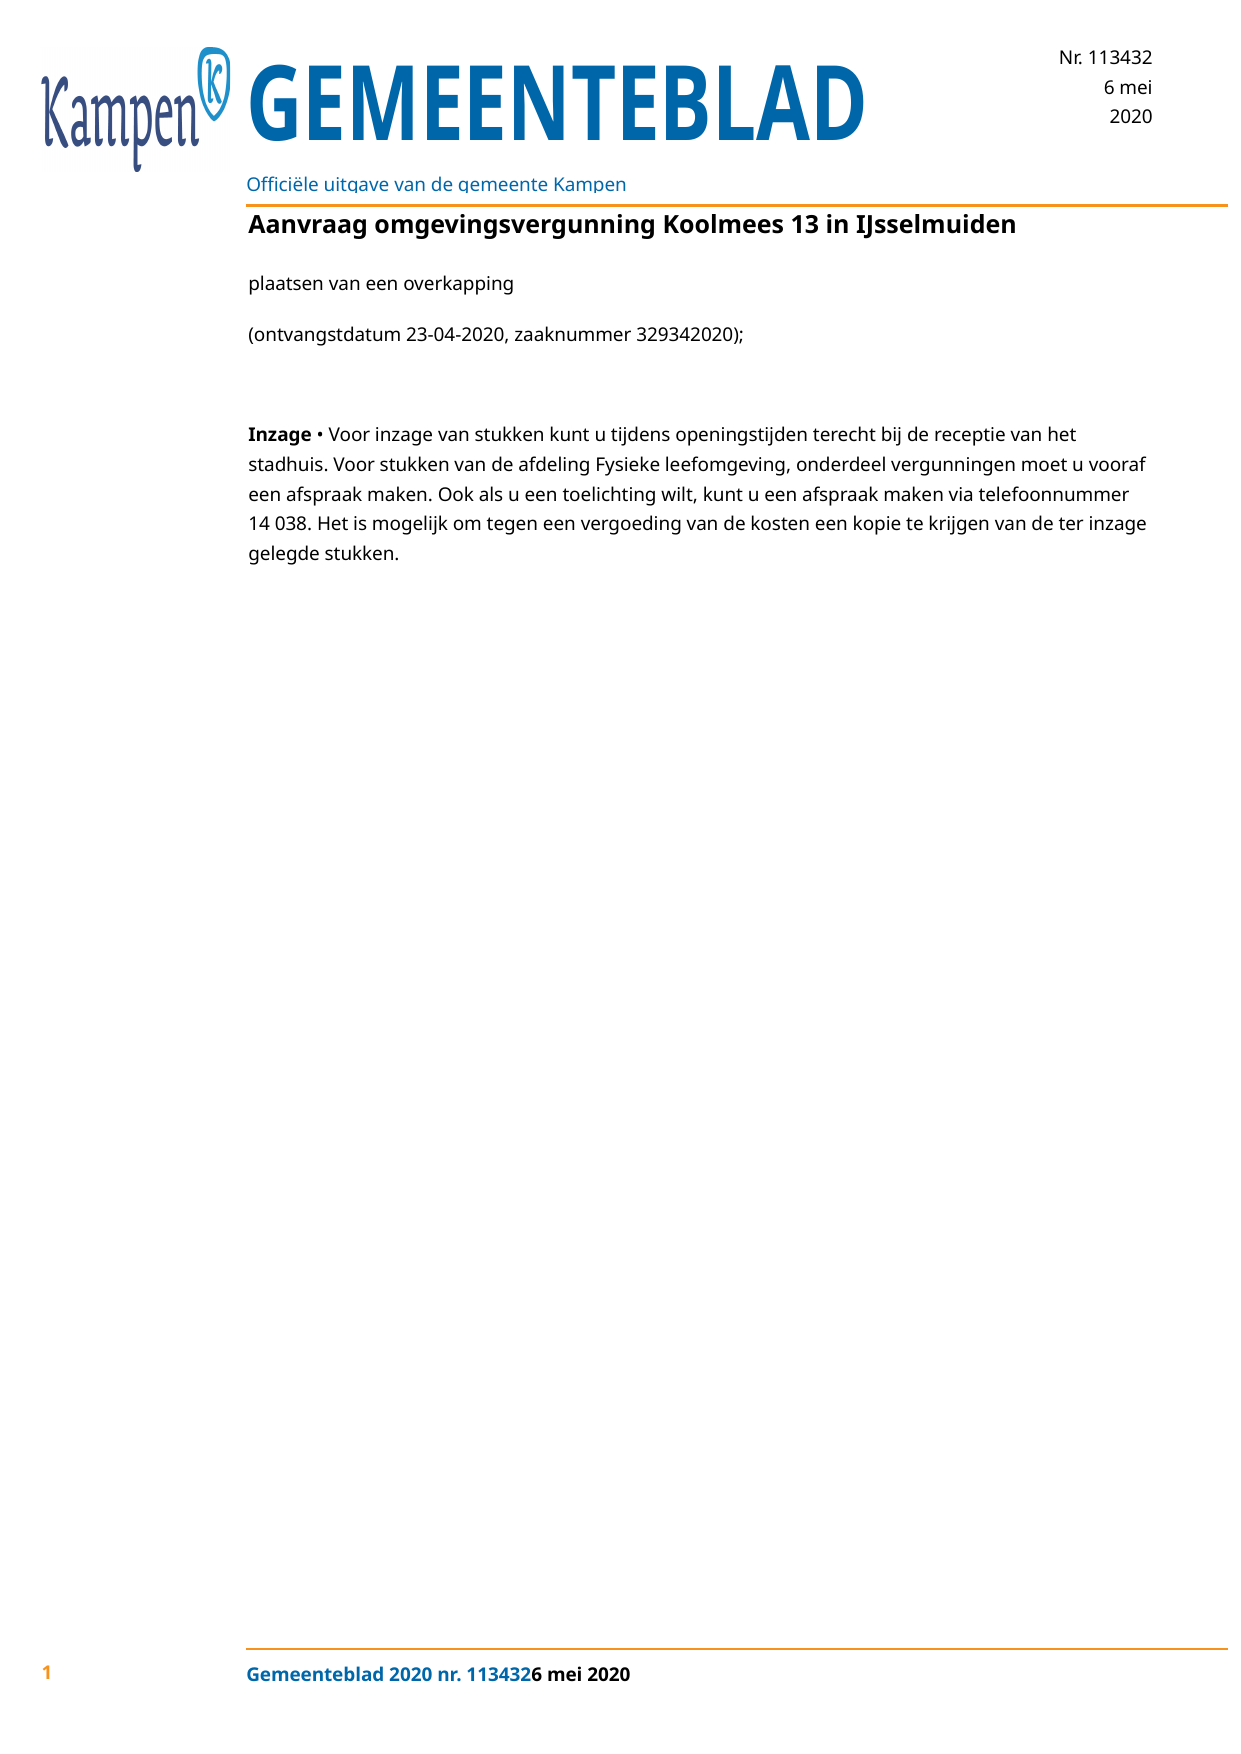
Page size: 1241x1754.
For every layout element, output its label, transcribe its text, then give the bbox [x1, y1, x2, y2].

text (ontvangstdatum 23-04-2020, zaaknummer 329342020); [248, 321, 1152, 346]
text plaatsen van een overkapping [248, 270, 1152, 296]
picture [41, 47, 231, 172]
text Inzage • Voor inzage van stukken kunt u tijdens openingstijden terecht bij de receptie van het stadhuis. Voor stukken van de afdeling Fysieke leefomgeving, onderdeel vergunningen moet u vooraf een afspraak maken. Ook als u een toelichting wilt, kunt u een afspraak maken via telefoonnummer 14 038. Het is mogelijk om tegen een vergoeding van de kosten een kopie te krijgen van de ter inzage gelegde stukken. [248, 422, 1152, 566]
text Aanvraag omgevingsvergunning Koolmees 13 in IJsselmuiden [248, 207, 1152, 241]
